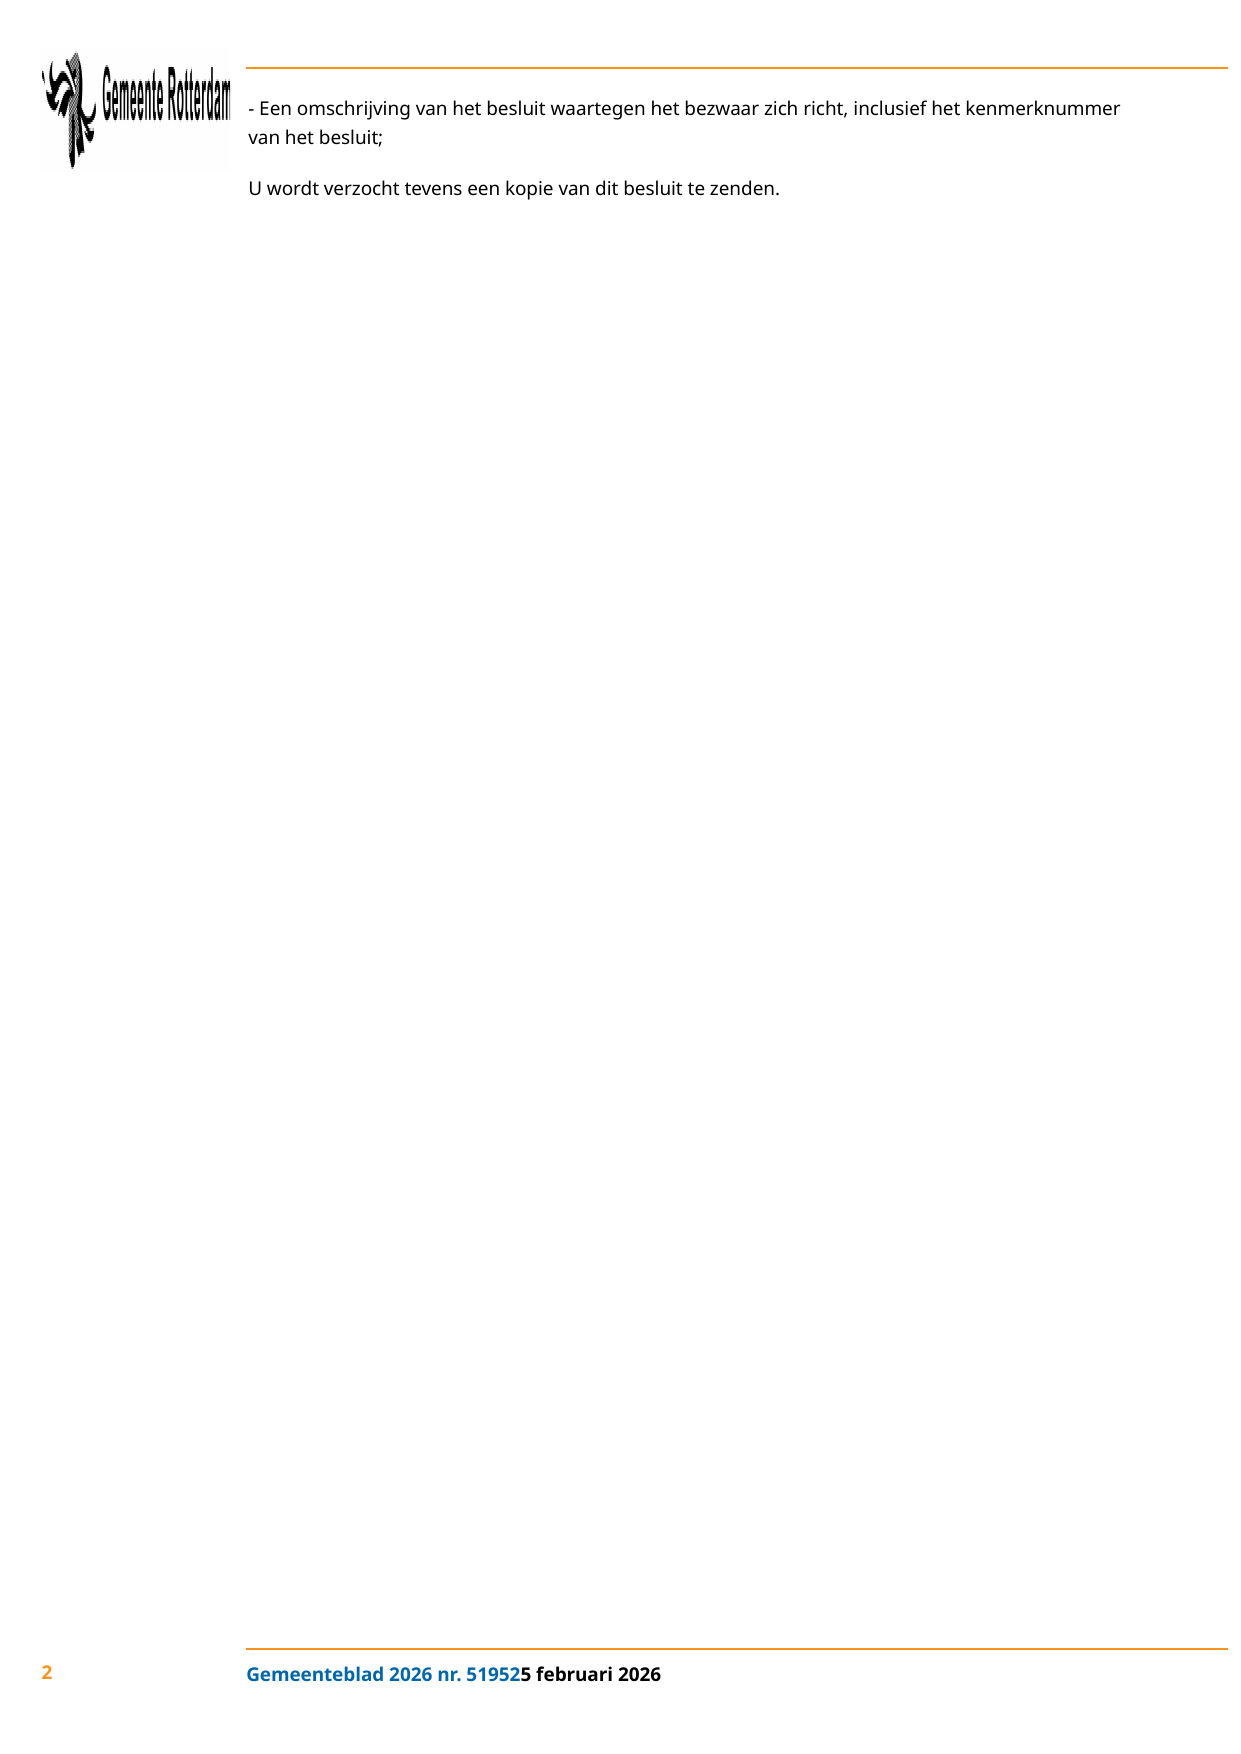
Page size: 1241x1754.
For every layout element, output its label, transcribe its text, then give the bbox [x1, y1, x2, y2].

picture [41, 47, 231, 172]
text - Een omschrijving van het besluit waartegen het bezwaar zich richt, inclusief het kenmerknummer van het besluit; [248, 95, 1152, 150]
text U wordt verzocht tevens een kopie van dit besluit te zenden. [248, 175, 1152, 201]
